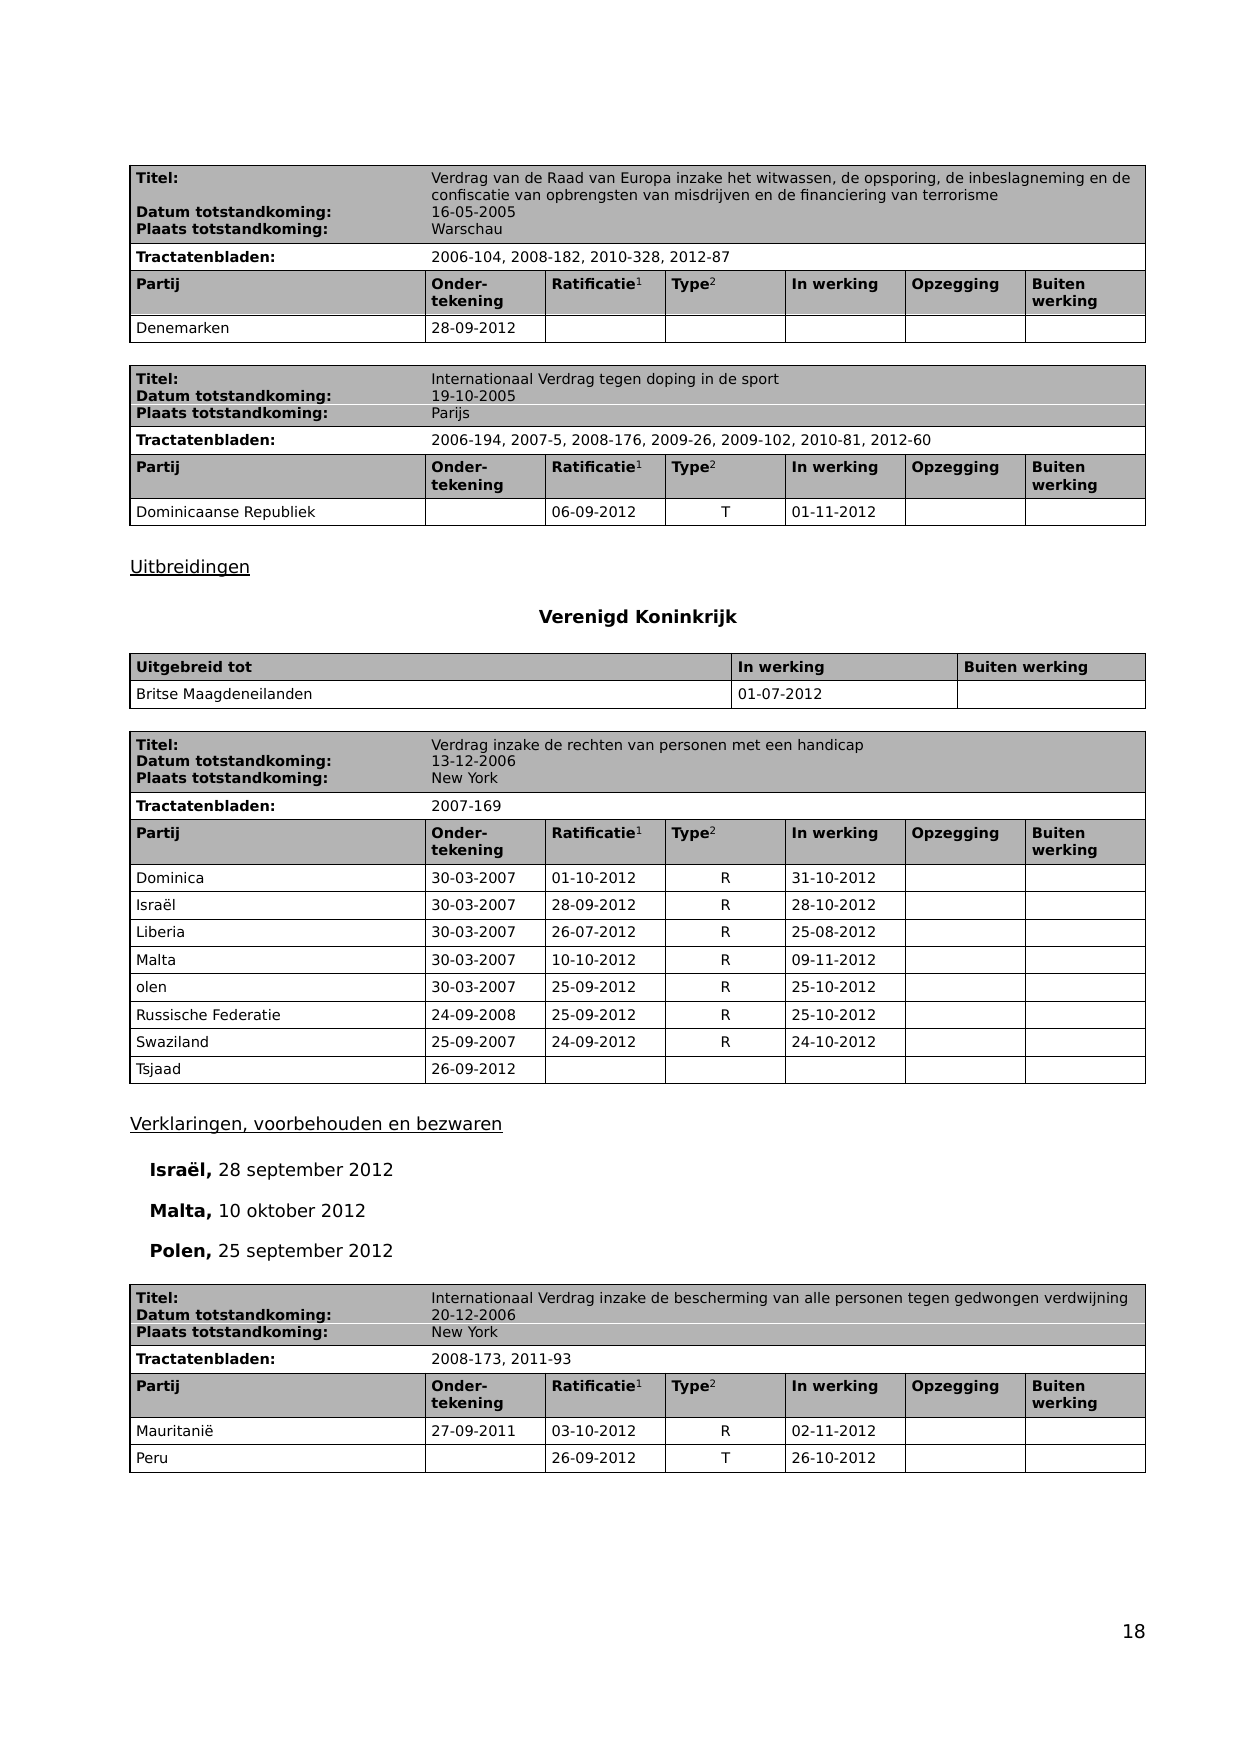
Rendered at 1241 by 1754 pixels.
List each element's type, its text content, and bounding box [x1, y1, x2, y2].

table_cell 13-12-2006 [425, 753, 1145, 770]
table_cell [1026, 920, 1145, 946]
table_cell Partij [131, 1374, 425, 1417]
table_cell 01-07-2012 [732, 681, 957, 708]
table_cell Malta [131, 947, 425, 973]
table_cell 2006-104, 2008-182, 2010-328, 2012-87 [425, 244, 1145, 270]
table_cell 28-09-2012 [426, 316, 545, 342]
table_cell 25-09-2012 [546, 1002, 665, 1028]
table_cell Opzegging [906, 455, 1025, 498]
table_cell 25-10-2012 [786, 1002, 905, 1028]
text Polen, 25 september 2012 [130, 1241, 1146, 1262]
table_cell 30-03-2007 [426, 865, 545, 891]
table_cell R [666, 1002, 785, 1028]
table_cell [666, 316, 785, 342]
table_cell Onder-tekening [426, 271, 545, 314]
table_cell [666, 1057, 785, 1083]
table_cell [906, 1057, 1025, 1083]
table_cell olen [131, 974, 425, 1001]
table_cell 20-12-2006 [425, 1306, 1145, 1323]
table_cell 24-10-2012 [786, 1029, 905, 1056]
table_cell Opzegging [906, 1374, 1025, 1417]
table_cell [1026, 892, 1145, 918]
table_cell Datum totstandkoming: [131, 388, 425, 404]
table_cell 30-03-2007 [426, 974, 545, 1001]
table_cell Tractatenbladen: [131, 244, 425, 270]
subtitle Uitbreidingen [130, 556, 1146, 577]
table_cell Parijs [425, 405, 1145, 426]
table_cell 01-11-2012 [786, 499, 905, 525]
table_cell Britse Maagdeneilanden [131, 681, 731, 708]
table_cell [1026, 499, 1145, 525]
table_cell R [666, 947, 785, 973]
table_header Verdrag van de Raad van Europa inzake het witwassen, de opsporing, de inbeslagneming en de confiscatie van opbrengsten van misdrijven en de financiering van terrorisme [425, 166, 1145, 204]
table_cell Peru [131, 1445, 425, 1472]
table_cell Opzegging [906, 271, 1025, 314]
table_cell R [666, 920, 785, 946]
table_header Titel: [131, 166, 425, 204]
table_cell Partij [131, 455, 425, 498]
table_cell Israël [131, 892, 425, 918]
table_cell Buiten werking [1026, 1374, 1145, 1417]
table_cell Buiten werking [1026, 820, 1145, 864]
table_cell Type2 [666, 271, 785, 314]
table_cell Plaats totstandkoming: [131, 1324, 425, 1345]
subtitle Verklaringen, voorbehouden en bezwaren [130, 1114, 1146, 1135]
table_cell R [666, 865, 785, 891]
table_cell R [666, 1029, 785, 1056]
table_cell Swaziland [131, 1029, 425, 1056]
text Malta, 10 oktober 2012 [130, 1200, 1146, 1221]
table_header Buiten werking [958, 654, 1145, 680]
table_cell 30-03-2007 [426, 892, 545, 918]
table_cell In werking [786, 820, 905, 864]
table_cell [906, 947, 1025, 973]
table_cell 26-09-2012 [426, 1057, 545, 1083]
table_cell [906, 499, 1025, 525]
table_cell Type2 [666, 820, 785, 864]
table_cell R [666, 1418, 785, 1444]
table_cell 25-10-2012 [786, 974, 905, 1001]
table_cell Onder-tekening [426, 1374, 545, 1417]
table_cell Ratificatie1 [546, 455, 665, 498]
table_cell Partij [131, 820, 425, 864]
table_cell [1026, 1029, 1145, 1056]
table_header Internationaal Verdrag inzake de bescherming van alle personen tegen gedwongen verdwijning [425, 1285, 1145, 1306]
table_cell 28-10-2012 [786, 892, 905, 918]
table_cell 2008-173, 2011-93 [425, 1346, 1145, 1372]
table_cell [906, 1418, 1025, 1444]
table_cell Liberia [131, 920, 425, 946]
table_cell Buiten werking [1026, 455, 1145, 498]
table_cell New York [425, 1324, 1145, 1345]
table_cell [786, 316, 905, 342]
table_cell Plaats totstandkoming: [131, 405, 425, 426]
table_cell Tractatenbladen: [131, 1346, 425, 1372]
table_cell Dominicaanse Republiek [131, 499, 425, 525]
table_cell [1026, 1002, 1145, 1028]
table_cell Partij [131, 271, 425, 314]
table_cell Ratificatie1 [546, 820, 665, 864]
table_cell [906, 316, 1025, 342]
table_cell T [666, 499, 785, 525]
table_cell 27-09-2011 [426, 1418, 545, 1444]
table_cell Tractatenbladen: [131, 793, 425, 819]
table_cell Onder-tekening [426, 820, 545, 864]
table_cell [906, 1445, 1025, 1472]
subtitle Verenigd Koninkrijk [130, 607, 1146, 628]
table_cell [906, 1029, 1025, 1056]
table_cell 09-11-2012 [786, 947, 905, 973]
table_cell Plaats totstandkoming: [131, 221, 425, 243]
table_cell 03-10-2012 [546, 1418, 665, 1444]
table_cell 24-09-2012 [546, 1029, 665, 1056]
table_cell [1026, 865, 1145, 891]
table_cell Mauritanië [131, 1418, 425, 1444]
table_header Uitgebreid tot [131, 654, 731, 680]
table_cell R [666, 892, 785, 918]
table_cell Tsjaad [131, 1057, 425, 1083]
table_header Titel: [131, 1285, 425, 1306]
table_cell 31-10-2012 [786, 865, 905, 891]
table_cell 25-09-2012 [546, 974, 665, 1001]
table_cell [1026, 1445, 1145, 1472]
table_cell [426, 1445, 545, 1472]
table_cell [906, 865, 1025, 891]
table_cell 26-10-2012 [786, 1445, 905, 1472]
table_cell [1026, 947, 1145, 973]
table_cell [546, 1057, 665, 1083]
table_cell Type2 [666, 455, 785, 498]
table_cell [906, 892, 1025, 918]
table_cell [906, 920, 1025, 946]
table_cell Dominica [131, 865, 425, 891]
table_cell [1026, 316, 1145, 342]
table_cell [1026, 1057, 1145, 1083]
table_cell In werking [786, 1374, 905, 1417]
table_cell [426, 499, 545, 525]
table_cell Buiten werking [1026, 271, 1145, 314]
table_cell Ratificatie1 [546, 271, 665, 314]
table_cell In werking [786, 271, 905, 314]
table_cell 26-07-2012 [546, 920, 665, 946]
table_cell Ratificatie1 [546, 1374, 665, 1417]
table_header Internationaal Verdrag tegen doping in de sport [425, 366, 1145, 388]
table_cell 16-05-2005 [425, 204, 1145, 221]
table_cell 26-09-2012 [546, 1445, 665, 1472]
table_cell 25-08-2012 [786, 920, 905, 946]
table_cell 01-10-2012 [546, 865, 665, 891]
table_cell Russische Federatie [131, 1002, 425, 1028]
table_cell 24-09-2008 [426, 1002, 545, 1028]
table_cell Datum totstandkoming: [131, 1306, 425, 1323]
table_cell In werking [786, 455, 905, 498]
table_header In werking [732, 654, 957, 680]
table_cell Denemarken [131, 316, 425, 342]
table_cell 30-03-2007 [426, 920, 545, 946]
table_cell 06-09-2012 [546, 499, 665, 525]
table_cell 30-03-2007 [426, 947, 545, 973]
table_cell [546, 316, 665, 342]
table_cell 2007-169 [425, 793, 1145, 819]
table_cell [906, 1002, 1025, 1028]
table_cell 10-10-2012 [546, 947, 665, 973]
table_cell 25-09-2007 [426, 1029, 545, 1056]
table_cell Tractatenbladen: [131, 427, 425, 454]
text Israël, 28 september 2012 [130, 1160, 1146, 1180]
table_cell Opzegging [906, 820, 1025, 864]
table_cell [786, 1057, 905, 1083]
table_header Titel: [131, 366, 425, 388]
table_cell [1026, 974, 1145, 1001]
table_cell 2006-194, 2007-5, 2008-176, 2009-26, 2009-102, 2010-81, 2012-60 [425, 427, 1145, 454]
table_cell [906, 974, 1025, 1001]
table_cell Plaats totstandkoming: [131, 770, 425, 792]
table_cell Onder-tekening [426, 455, 545, 498]
table_cell Datum totstandkoming: [131, 204, 425, 221]
table_header Verdrag inzake de rechten van personen met een handicap [425, 732, 1145, 753]
table_cell 28-09-2012 [546, 892, 665, 918]
table_cell 19-10-2005 [425, 388, 1145, 404]
table_header Titel: [131, 732, 425, 753]
table_cell T [666, 1445, 785, 1472]
table_cell New York [425, 770, 1145, 792]
table_cell Type2 [666, 1374, 785, 1417]
table_cell Warschau [425, 221, 1145, 243]
table_cell R [666, 974, 785, 1001]
table_cell Datum totstandkoming: [131, 753, 425, 770]
table_cell [1026, 1418, 1145, 1444]
table_cell 02-11-2012 [786, 1418, 905, 1444]
table_cell [958, 681, 1145, 708]
